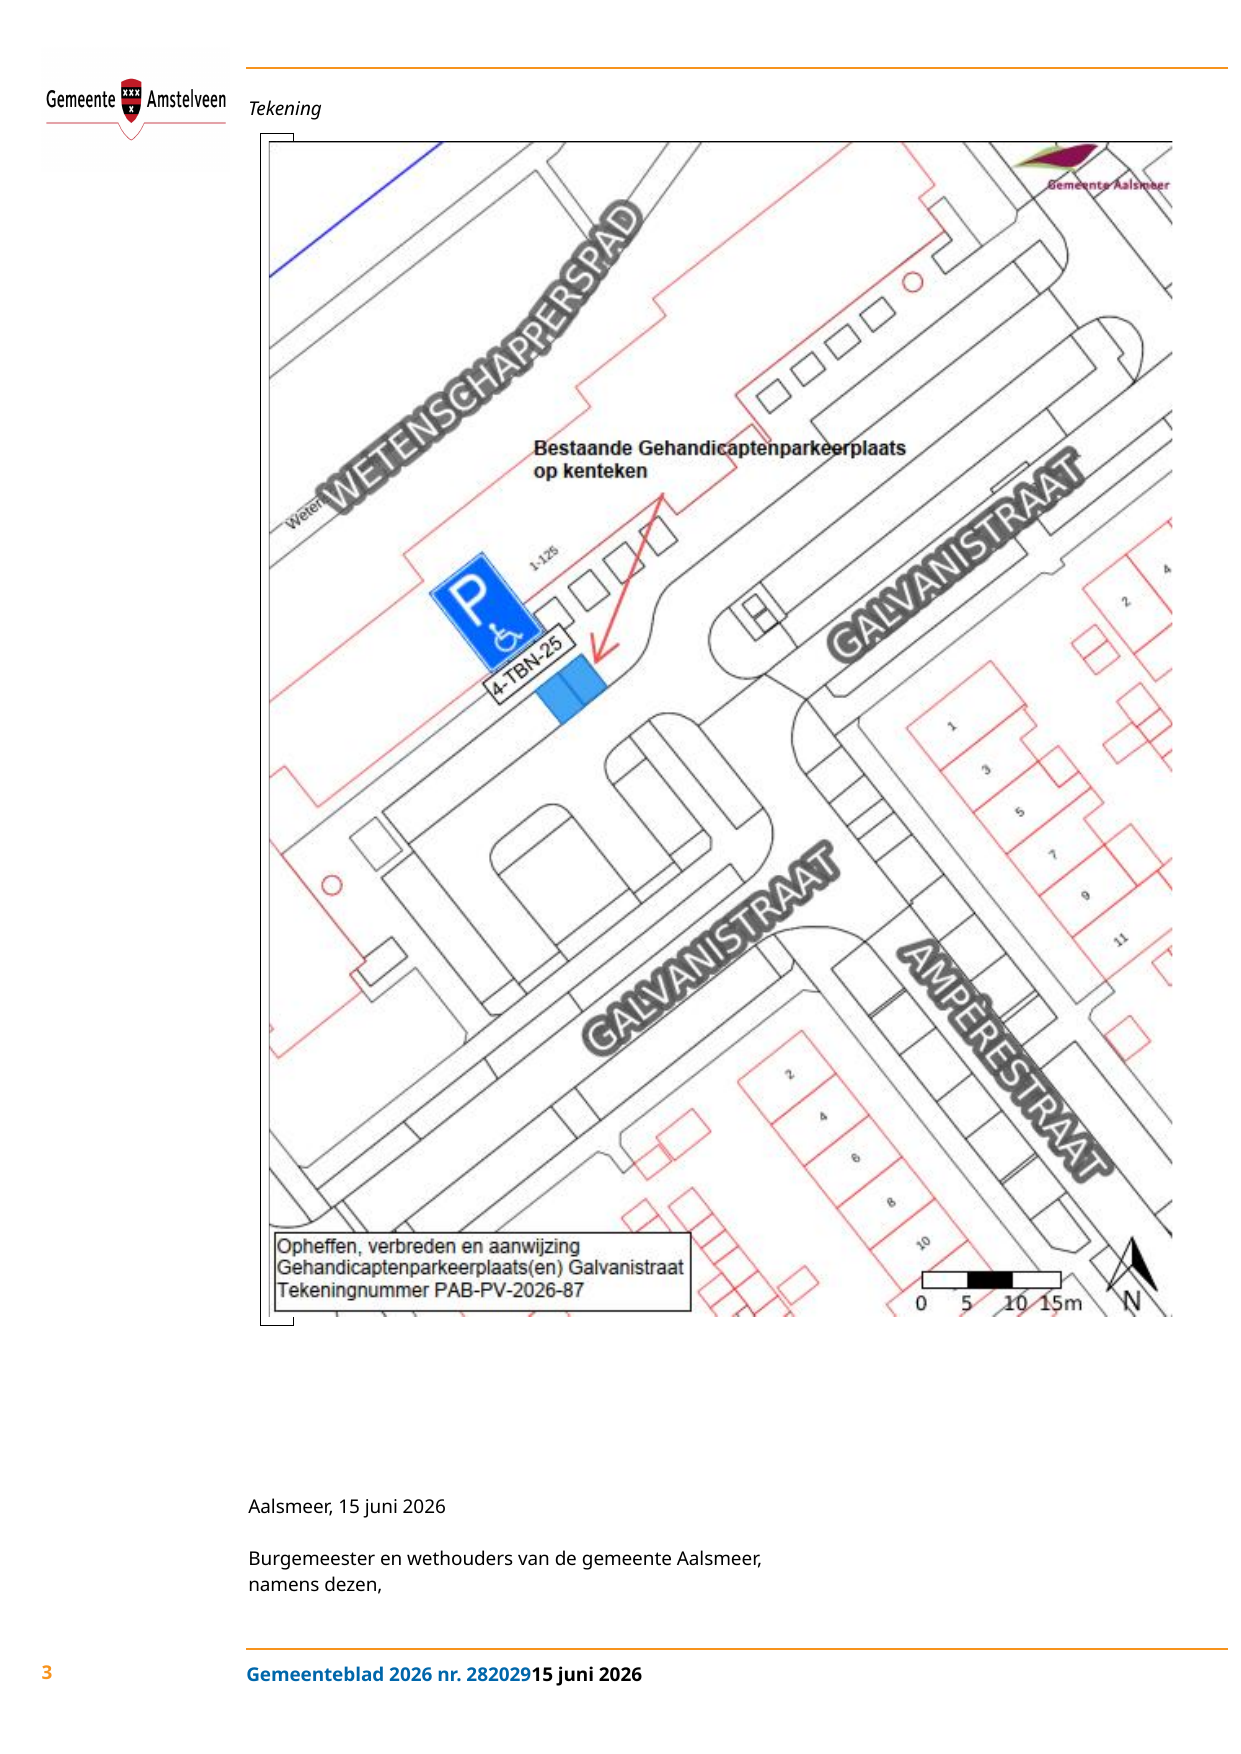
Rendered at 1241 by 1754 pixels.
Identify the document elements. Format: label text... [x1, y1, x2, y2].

picture [41, 47, 231, 172]
text Tekening [248, 95, 1152, 121]
picture [268, 141, 1173, 1317]
text namens dezen, [248, 1571, 1152, 1597]
text Aalsmeer, 15 juni 2026 [248, 1494, 1152, 1519]
text Burgemeester en wethouders van de gemeente Aalsmeer, [248, 1545, 1152, 1571]
